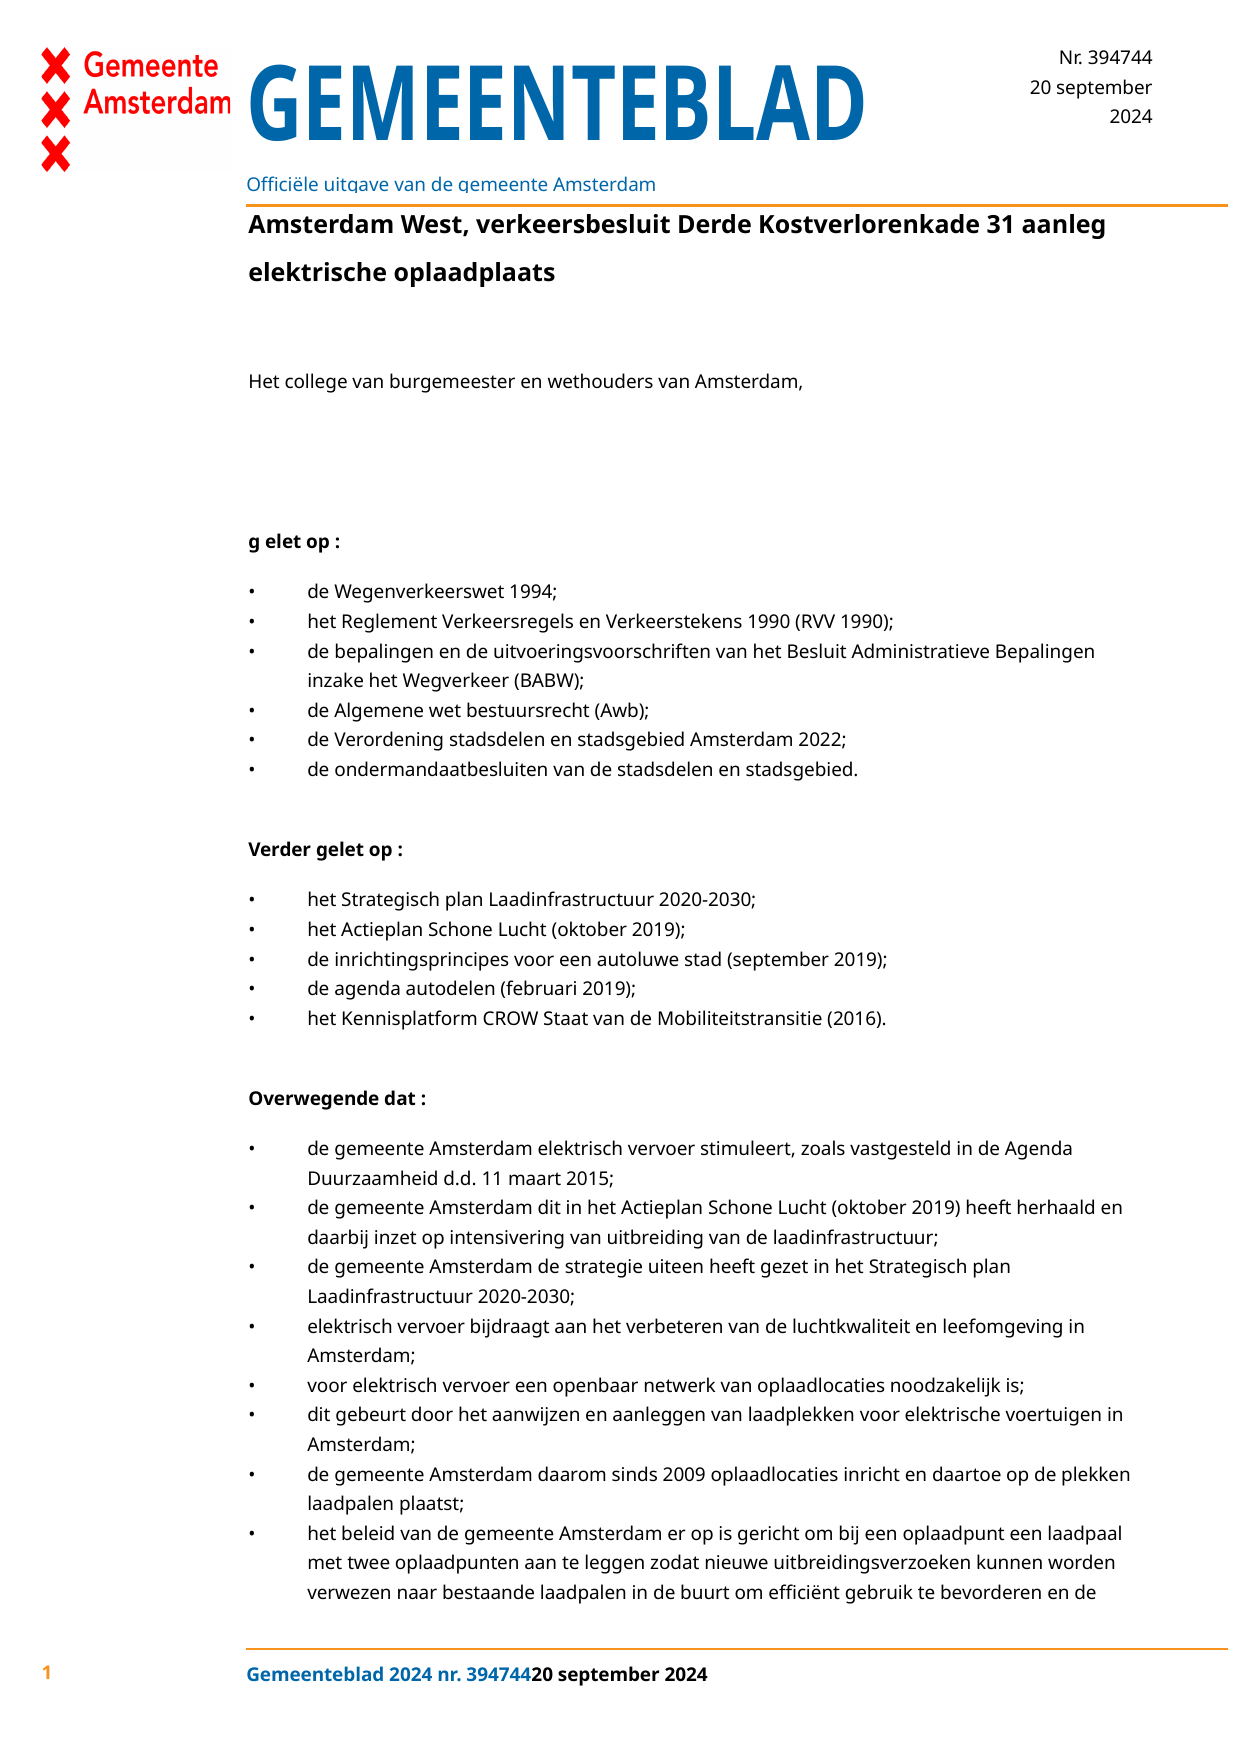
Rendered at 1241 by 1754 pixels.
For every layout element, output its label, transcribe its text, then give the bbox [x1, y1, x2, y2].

text Amsterdam West, verkeersbesluit Derde Kostverlorenkade 31 aanleg elektrische oplaadplaats [248, 207, 1152, 288]
list het Strategisch plan Laadinfrastructuur 2020-2030; [248, 887, 1152, 912]
list de gemeente Amsterdam daarom sinds 2009 oplaadlocaties inricht en daartoe op de plekken laadpalen plaatst; [248, 1461, 1152, 1516]
list de gemeente Amsterdam de strategie uiteen heeft gezet in het Strategisch plan Laadinfrastructuur 2020-2030; [248, 1254, 1152, 1309]
list de inrichtingsprincipes voor een autoluwe stad (september 2019); [248, 946, 1152, 971]
picture [41, 47, 231, 172]
list voor elektrisch vervoer een openbaar netwerk van oplaadlocaties noodzakelijk is; [248, 1372, 1152, 1398]
list de gemeente Amsterdam dit in het Actieplan Schone Lucht (oktober 2019) heeft herhaald en daarbij inzet op intensivering van uitbreiding van de laadinfrastructuur; [248, 1194, 1152, 1250]
list de gemeente Amsterdam elektrisch vervoer stimuleert, zoals vastgesteld in de Agenda Duurzaamheid d.d. 11 maart 2015; [248, 1135, 1152, 1191]
list dit gebeurt door het aanwijzen en aanleggen van laadplekken voor elektrische voertuigen in Amsterdam; [248, 1402, 1152, 1457]
list de Verordening stadsdelen en stadsgebied Amsterdam 2022; [248, 727, 1152, 752]
text Overwegende dat : [248, 1085, 1152, 1111]
list de bepalingen en de uitvoeringsvoorschriften van het Besluit Administratieve Bepalingen inzake het Wegverkeer (BABW); [248, 638, 1152, 693]
text Het college van burgemeester en wethouders van Amsterdam, [248, 368, 1152, 394]
list de ondermandaatbesluiten van de stadsdelen en stadsgebied. [248, 756, 1152, 782]
list het beleid van de gemeente Amsterdam er op is gericht om bij een oplaadpunt een laadpaal met twee oplaadpunten aan te leggen zodat nieuwe uitbreidingsverzoeken kunnen worden verwezen naar bestaande laadpalen in de buurt om efficiënt gebruik te bevorderen en de [248, 1520, 1152, 1605]
list de Wegenverkeerswet 1994; [248, 579, 1152, 604]
list de agenda autodelen (februari 2019); [248, 975, 1152, 1001]
list het Kennisplatform CROW Staat van de Mobiliteitstransitie (2016). [248, 1005, 1152, 1031]
list elektrisch vervoer bijdraagt aan het verbeteren van de luchtkwaliteit en leefomgeving in Amsterdam; [248, 1313, 1152, 1368]
list het Actieplan Schone Lucht (oktober 2019); [248, 916, 1152, 942]
list de Algemene wet bestuursrecht (Awb); [248, 697, 1152, 723]
list het Reglement Verkeersregels en Verkeerstekens 1990 (RVV 1990); [248, 608, 1152, 634]
text g elet op : [248, 528, 1152, 554]
text Verder gelet op : [248, 836, 1152, 862]
